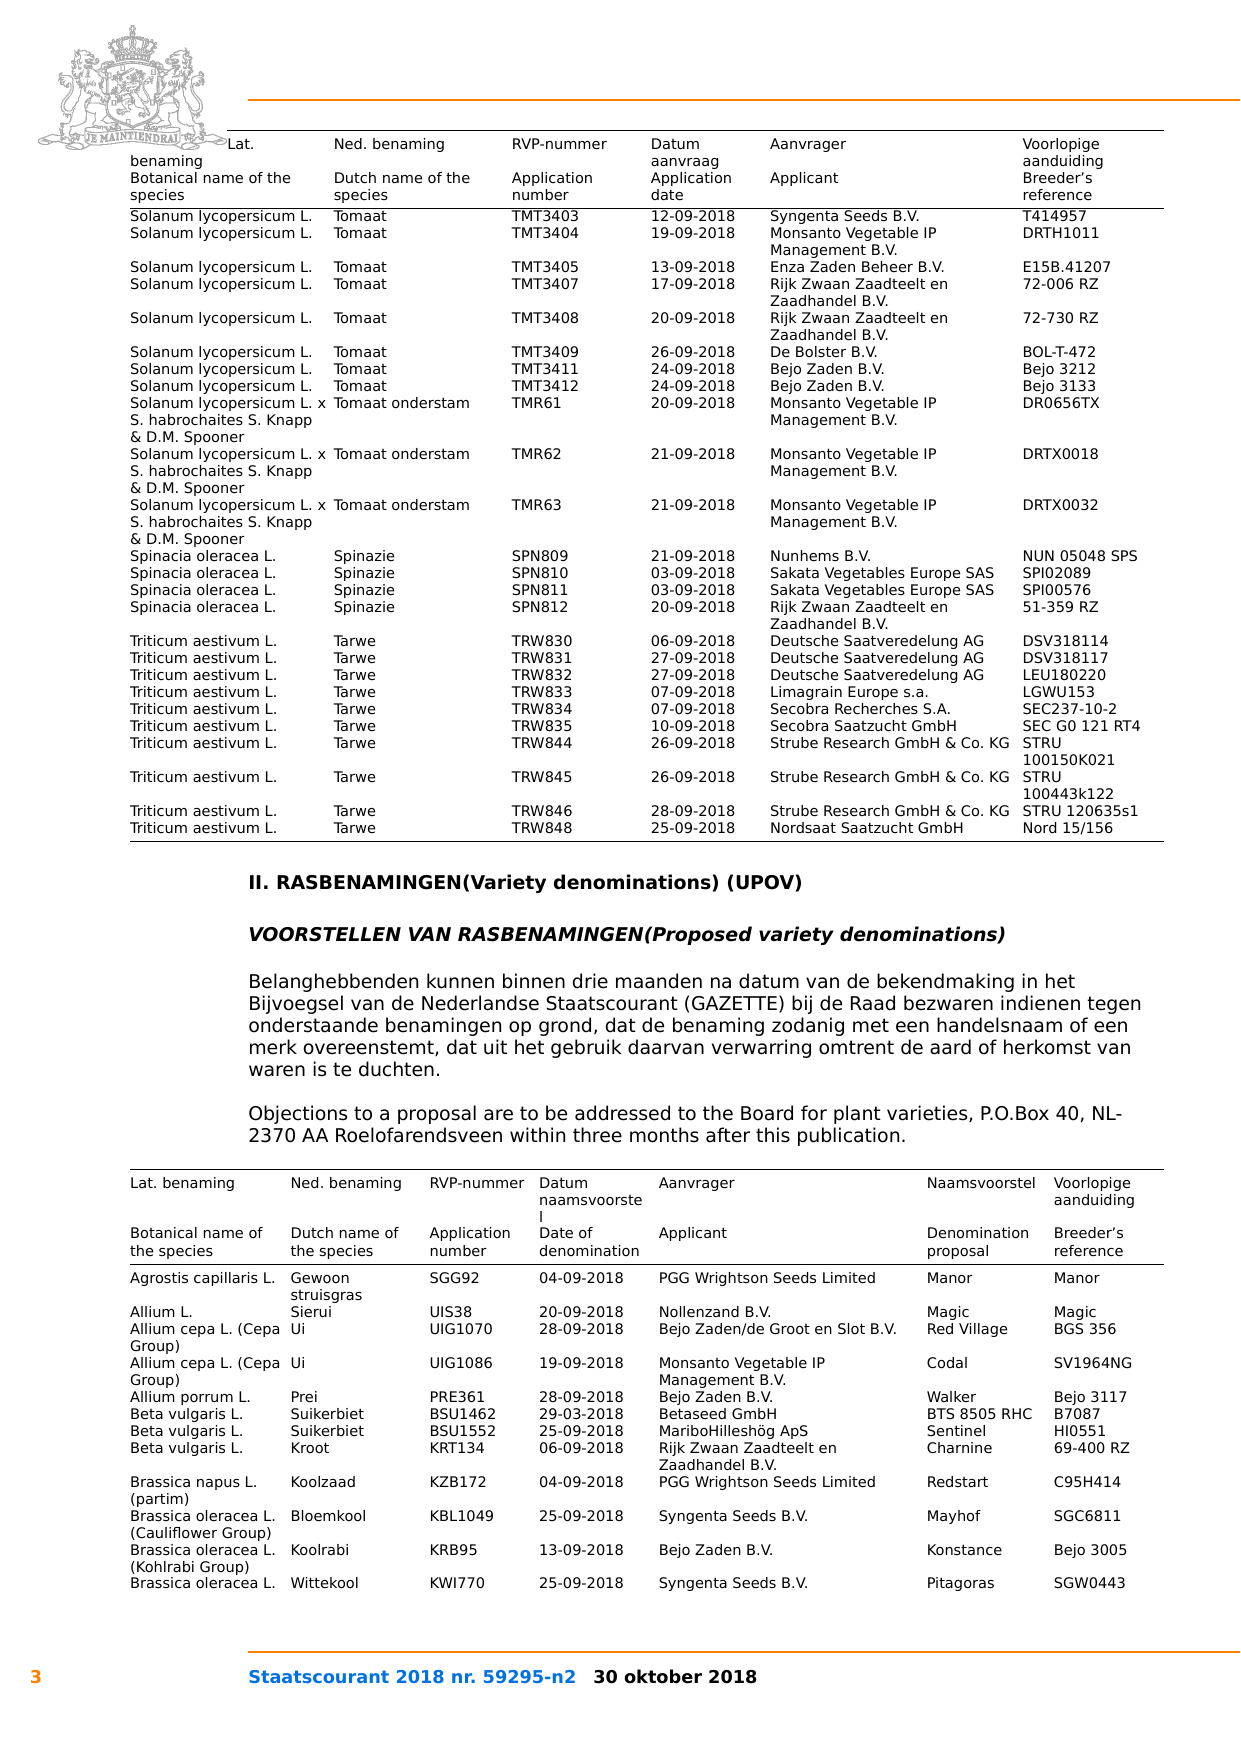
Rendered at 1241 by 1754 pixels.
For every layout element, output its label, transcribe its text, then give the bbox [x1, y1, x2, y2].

table_cell Tarwe [328, 633, 506, 650]
table_cell DR0656TX [1017, 395, 1163, 446]
table_cell Tomaat onderstam [328, 446, 506, 497]
table_cell Breeder’s reference [1048, 1225, 1163, 1264]
table_cell 19-09-2018 [533, 1355, 652, 1389]
table_cell Syngenta Seeds B.V. [653, 1575, 921, 1592]
table_cell Magic [1048, 1304, 1163, 1321]
table_cell Tomaat onderstam [328, 497, 506, 548]
table_cell Denomination proposal [921, 1225, 1048, 1264]
table_cell LEU180220 [1017, 667, 1163, 684]
table_cell Brassica oleracea L. [130, 1575, 284, 1592]
table_cell 04-09-2018 [533, 1265, 652, 1304]
table_cell BSU1462 [424, 1406, 533, 1423]
table_cell Tomaat [328, 310, 506, 344]
table_cell 26-09-2018 [645, 769, 764, 802]
table_cell Spinacia oleracea L. [130, 565, 327, 582]
table_cell Strube Research GmbH & Co. KG [764, 735, 1017, 768]
table_cell TRW845 [506, 769, 644, 802]
table_cell 20-09-2018 [645, 310, 764, 344]
table_cell Tarwe [328, 718, 506, 734]
table_header Lat. benaming [130, 131, 327, 169]
table_cell Secobra Saatzucht GmbH [764, 718, 1017, 734]
table_cell Codal [921, 1355, 1048, 1389]
text Belanghebbenden kunnen binnen drie maanden na datum van de bekendmaking in het Bijvoegsel van de Nederlandse Staatscourant (GAZETTE) bij de Raad bezwaren indienen tegen onderstaande benamingen op grond, dat de benaming zodanig met een handelsnaam of een merk overeenstemt, dat uit het gebruik daarvan verwarring omtrent de aard of herkomst van waren is te duchten. [248, 971, 1163, 1081]
table_cell Botanical name of the species [130, 1225, 284, 1264]
table_cell Kroot [285, 1440, 423, 1473]
table_cell 27-09-2018 [645, 650, 764, 667]
table_cell 21-09-2018 [645, 446, 764, 497]
table_cell Solanum lycopersicum L. x S. habrochaites S. Knapp & D.M. Spooner [130, 446, 327, 497]
table_cell STRU 100443k122 [1017, 769, 1163, 802]
table_cell TMR63 [506, 497, 644, 548]
table_cell Triticum aestivum L. [130, 803, 327, 819]
table_header Ned. benaming [285, 1170, 423, 1225]
table_cell Monsanto Vegetable IP Management B.V. [764, 395, 1017, 446]
table_cell Date of denomination [533, 1225, 652, 1264]
table_cell Brassica oleracea L. (Cauliflower Group) [130, 1508, 284, 1541]
table_cell Solanum lycopersicum L. [130, 276, 327, 310]
table_cell Bejo Zaden B.V. [653, 1389, 921, 1406]
table_cell 20-09-2018 [533, 1304, 652, 1321]
table_cell HI0551 [1048, 1423, 1163, 1439]
table_header Aanvrager [764, 131, 1017, 169]
table_cell Tomaat [328, 344, 506, 361]
table_cell Tomaat [328, 259, 506, 276]
table_cell T414957 [1017, 209, 1163, 225]
table_cell Nord 15/156 [1017, 820, 1163, 841]
text Objections to a proposal are to be addressed to the Board for plant varieties, P.O.Box 40, NL-2370 AA Roelofarendsveen within three months after this publication. [248, 1103, 1163, 1147]
table_cell Spinacia oleracea L. [130, 548, 327, 565]
table_cell 20-09-2018 [645, 599, 764, 633]
table_cell 51-359 RZ [1017, 599, 1163, 633]
table_cell 25-09-2018 [533, 1423, 652, 1439]
table_cell Bejo Zaden B.V. [764, 378, 1017, 395]
table_cell 17-09-2018 [645, 276, 764, 310]
table_cell Triticum aestivum L. [130, 684, 327, 701]
table_cell Spinazie [328, 565, 506, 582]
table_cell Monsanto Vegetable IP Management B.V. [764, 225, 1017, 259]
table_cell Sakata Vegetables Europe SAS [764, 582, 1017, 599]
table_cell Solanum lycopersicum L. [130, 344, 327, 361]
table_cell KRB95 [424, 1541, 533, 1575]
table_cell TMT3404 [506, 225, 644, 259]
table_cell 07-09-2018 [645, 684, 764, 701]
table_cell E15B.41207 [1017, 259, 1163, 276]
subtitle VOORSTELLEN VAN RASBENAMINGEN(Proposed variety denominations) [248, 924, 1163, 946]
table_cell 13-09-2018 [533, 1541, 652, 1575]
table_cell Rijk Zwaan Zaadteelt en Zaadhandel B.V. [764, 310, 1017, 344]
table_cell Dutch name of the species [285, 1225, 423, 1264]
table_cell 06-09-2018 [533, 1440, 652, 1473]
table_cell TRW831 [506, 650, 644, 667]
table_cell KBL1049 [424, 1508, 533, 1541]
table_cell TMR61 [506, 395, 644, 446]
table_cell Beta vulgaris L. [130, 1440, 284, 1473]
table_cell Spinacia oleracea L. [130, 599, 327, 633]
table_cell 21-09-2018 [645, 497, 764, 548]
table_cell Solanum lycopersicum L. [130, 209, 327, 225]
table_cell SV1964NG [1048, 1355, 1163, 1389]
table_cell Red Village [921, 1321, 1048, 1355]
table_cell 12-09-2018 [645, 209, 764, 225]
table_cell SPN811 [506, 582, 644, 599]
table_cell Sakata Vegetables Europe SAS [764, 565, 1017, 582]
table_cell C95H414 [1048, 1474, 1163, 1507]
table_cell Brassica napus L. (partim) [130, 1474, 284, 1507]
table_cell Triticum aestivum L. [130, 667, 327, 684]
table_cell 72-730 RZ [1017, 310, 1163, 344]
table_cell Solanum lycopersicum L. [130, 259, 327, 276]
table_cell Tomaat onderstam [328, 395, 506, 446]
table_cell TRW833 [506, 684, 644, 701]
table_cell PRE361 [424, 1389, 533, 1406]
table_cell Rijk Zwaan Zaadteelt en Zaadhandel B.V. [653, 1440, 921, 1473]
table_cell Triticum aestivum L. [130, 735, 327, 768]
picture [38, 25, 227, 150]
table_cell 28-09-2018 [533, 1321, 652, 1355]
table_cell TMT3412 [506, 378, 644, 395]
table_cell Walker [921, 1389, 1048, 1406]
table_cell Koolzaad [285, 1474, 423, 1507]
table_cell Suikerbiet [285, 1423, 423, 1439]
table_cell Redstart [921, 1474, 1048, 1507]
table_cell Dutch name of the species [328, 170, 506, 208]
table_cell Solanum lycopersicum L. [130, 310, 327, 344]
table_cell TRW832 [506, 667, 644, 684]
table_cell BTS 8505 RHC [921, 1406, 1048, 1423]
table_cell Triticum aestivum L. [130, 718, 327, 734]
table_cell TMT3408 [506, 310, 644, 344]
table_cell Application number [506, 170, 644, 208]
table_cell Tomaat [328, 378, 506, 395]
table_cell TRW848 [506, 820, 644, 841]
table_cell TRW846 [506, 803, 644, 819]
table_cell Secobra Recherches S.A. [764, 701, 1017, 718]
table_cell STRU 120635s1 [1017, 803, 1163, 819]
table_cell Manor [921, 1265, 1048, 1304]
table_cell Tarwe [328, 735, 506, 768]
table_cell Nordsaat Saatzucht GmbH [764, 820, 1017, 841]
table_cell TRW835 [506, 718, 644, 734]
table_cell Bejo 3212 [1017, 361, 1163, 378]
table_cell BOL-T-472 [1017, 344, 1163, 361]
table_cell KRT134 [424, 1440, 533, 1473]
table_cell Triticum aestivum L. [130, 633, 327, 650]
table_cell Applicant [764, 170, 1017, 208]
table_cell Bloemkool [285, 1508, 423, 1541]
table_header Datum aanvraag [645, 131, 764, 169]
table_cell Syngenta Seeds B.V. [653, 1508, 921, 1541]
table_cell Deutsche Saatveredelung AG [764, 667, 1017, 684]
table_cell Wittekool [285, 1575, 423, 1592]
table_header Lat. benaming [130, 1170, 284, 1225]
table_cell Solanum lycopersicum L. [130, 378, 327, 395]
table_cell Magic [921, 1304, 1048, 1321]
table_cell SEC237-10-2 [1017, 701, 1163, 718]
table_cell Syngenta Seeds B.V. [764, 209, 1017, 225]
table_cell 06-09-2018 [645, 633, 764, 650]
table_cell Strube Research GmbH & Co. KG [764, 769, 1017, 802]
table_cell Bejo Zaden B.V. [653, 1541, 921, 1575]
table_cell Bejo Zaden/de Groot en Slot B.V. [653, 1321, 921, 1355]
table_cell Rijk Zwaan Zaadteelt en Zaadhandel B.V. [764, 276, 1017, 310]
table_cell TRW844 [506, 735, 644, 768]
table_cell Bejo 3117 [1048, 1389, 1163, 1406]
table_cell Allium L. [130, 1304, 284, 1321]
table_cell TMT3403 [506, 209, 644, 225]
table_header Aanvrager [653, 1170, 921, 1225]
table_cell Triticum aestivum L. [130, 701, 327, 718]
table_cell STRU 100150K021 [1017, 735, 1163, 768]
table_cell Spinazie [328, 548, 506, 565]
table_cell TMT3409 [506, 344, 644, 361]
table_cell SGC6811 [1048, 1508, 1163, 1541]
table_cell Enza Zaden Beheer B.V. [764, 259, 1017, 276]
table_cell Tomaat [328, 209, 506, 225]
table_cell MariboHilleshög ApS [653, 1423, 921, 1439]
table_cell UIG1086 [424, 1355, 533, 1389]
table_cell Pitagoras [921, 1575, 1048, 1592]
table_cell TMT3405 [506, 259, 644, 276]
table_cell Mayhof [921, 1508, 1048, 1541]
table_cell 21-09-2018 [645, 548, 764, 565]
table_header Naamsvoorstel [921, 1170, 1048, 1225]
table_cell KZB172 [424, 1474, 533, 1507]
table_cell 69-400 RZ [1048, 1440, 1163, 1473]
table_cell Deutsche Saatveredelung AG [764, 633, 1017, 650]
table_cell Monsanto Vegetable IP Management B.V. [653, 1355, 921, 1389]
table_cell 26-09-2018 [645, 735, 764, 768]
table_cell Application date [645, 170, 764, 208]
table_cell DSV318117 [1017, 650, 1163, 667]
table_header Ned. benaming [328, 131, 506, 169]
table_cell Bejo Zaden B.V. [764, 361, 1017, 378]
table_cell SPN809 [506, 548, 644, 565]
table_cell SPN810 [506, 565, 644, 582]
table_header RVP-nummer [506, 131, 644, 169]
table_cell Monsanto Vegetable IP Management B.V. [764, 446, 1017, 497]
table_cell KWI770 [424, 1575, 533, 1592]
table_cell DSV318114 [1017, 633, 1163, 650]
table_cell Bejo 3005 [1048, 1541, 1163, 1575]
table_cell Breeder’s reference [1017, 170, 1163, 208]
table_cell Limagrain Europe s.a. [764, 684, 1017, 701]
table_cell Spinazie [328, 582, 506, 599]
table_cell Gewoon struisgras [285, 1265, 423, 1304]
table_cell Application number [424, 1225, 533, 1264]
table_cell UIG1070 [424, 1321, 533, 1355]
table_cell 28-09-2018 [533, 1389, 652, 1406]
table_cell BGS 356 [1048, 1321, 1163, 1355]
table_cell DRTX0032 [1017, 497, 1163, 548]
table_cell Betaseed GmbH [653, 1406, 921, 1423]
table_cell Ui [285, 1321, 423, 1355]
table_cell Charnine [921, 1440, 1048, 1473]
table_cell TRW834 [506, 701, 644, 718]
table_cell LGWU153 [1017, 684, 1163, 701]
table_cell SPI02089 [1017, 565, 1163, 582]
table_cell 03-09-2018 [645, 582, 764, 599]
table_cell Monsanto Vegetable IP Management B.V. [764, 497, 1017, 548]
table_cell Tarwe [328, 684, 506, 701]
subtitle II. RASBENAMINGEN(Variety denominations) (UPOV) [248, 872, 1163, 894]
table_cell Nollenzand B.V. [653, 1304, 921, 1321]
table_cell 24-09-2018 [645, 361, 764, 378]
table_cell SPN812 [506, 599, 644, 633]
table_cell Tomaat [328, 276, 506, 310]
table_cell Spinazie [328, 599, 506, 633]
table_cell De Bolster B.V. [764, 344, 1017, 361]
table_cell UIS38 [424, 1304, 533, 1321]
table_cell 19-09-2018 [645, 225, 764, 259]
table_cell Prei [285, 1389, 423, 1406]
table_cell Bejo 3133 [1017, 378, 1163, 395]
table_cell TMT3407 [506, 276, 644, 310]
table_cell Triticum aestivum L. [130, 820, 327, 841]
table_cell Konstance [921, 1541, 1048, 1575]
table_cell 10-09-2018 [645, 718, 764, 734]
table_cell 20-09-2018 [645, 395, 764, 446]
table_cell 03-09-2018 [645, 565, 764, 582]
table_cell Solanum lycopersicum L. x S. habrochaites S. Knapp & D.M. Spooner [130, 395, 327, 446]
table_cell 26-09-2018 [645, 344, 764, 361]
table_cell SGG92 [424, 1265, 533, 1304]
table_cell Triticum aestivum L. [130, 769, 327, 802]
table_cell 29-03-2018 [533, 1406, 652, 1423]
table_cell TMT3411 [506, 361, 644, 378]
table_cell Spinacia oleracea L. [130, 582, 327, 599]
table_cell Nunhems B.V. [764, 548, 1017, 565]
table_cell Beta vulgaris L. [130, 1406, 284, 1423]
table_cell Tomaat [328, 225, 506, 259]
table_cell Tarwe [328, 820, 506, 841]
table_cell 25-09-2018 [533, 1575, 652, 1592]
table_cell SEC G0 121 RT4 [1017, 718, 1163, 734]
table_cell Rijk Zwaan Zaadteelt en Zaadhandel B.V. [764, 599, 1017, 633]
table_cell Strube Research GmbH & Co. KG [764, 803, 1017, 819]
table_cell Botanical name of the species [130, 170, 327, 208]
table_cell Solanum lycopersicum L. [130, 225, 327, 259]
table_cell DRTX0018 [1017, 446, 1163, 497]
table_cell 13-09-2018 [645, 259, 764, 276]
table_cell NUN 05048 SPS [1017, 548, 1163, 565]
table_cell Allium porrum L. [130, 1389, 284, 1406]
table_cell Allium cepa L. (Cepa Group) [130, 1355, 284, 1389]
table_header Voorlopige aanduiding [1017, 131, 1163, 169]
table_cell Tarwe [328, 650, 506, 667]
table_cell SGW0443 [1048, 1575, 1163, 1592]
table_cell Deutsche Saatveredelung AG [764, 650, 1017, 667]
table_cell Triticum aestivum L. [130, 650, 327, 667]
table_cell PGG Wrightson Seeds Limited [653, 1265, 921, 1304]
table_cell Solanum lycopersicum L. [130, 361, 327, 378]
table_cell Tomaat [328, 361, 506, 378]
table_cell Tarwe [328, 701, 506, 718]
table_cell 72-006 RZ [1017, 276, 1163, 310]
table_cell Manor [1048, 1265, 1163, 1304]
table_cell 04-09-2018 [533, 1474, 652, 1507]
table_header Datum naamsvoorstel [533, 1170, 652, 1225]
table_cell 25-09-2018 [645, 820, 764, 841]
table_cell Suikerbiet [285, 1406, 423, 1423]
table_cell Sentinel [921, 1423, 1048, 1439]
table_cell TRW830 [506, 633, 644, 650]
table_cell Agrostis capillaris L. [130, 1265, 284, 1304]
table_cell 28-09-2018 [645, 803, 764, 819]
table_cell Allium cepa L. (Cepa Group) [130, 1321, 284, 1355]
table_cell Tarwe [328, 667, 506, 684]
table_cell Sierui [285, 1304, 423, 1321]
table_header Voorlopige aanduiding [1048, 1170, 1163, 1225]
table_cell SPI00576 [1017, 582, 1163, 599]
table_cell BSU1552 [424, 1423, 533, 1439]
table_cell Koolrabi [285, 1541, 423, 1575]
table_cell 07-09-2018 [645, 701, 764, 718]
table_cell B7087 [1048, 1406, 1163, 1423]
table_cell Solanum lycopersicum L. x S. habrochaites S. Knapp & D.M. Spooner [130, 497, 327, 548]
table_header RVP-nummer [424, 1170, 533, 1225]
table_cell 24-09-2018 [645, 378, 764, 395]
table_cell Tarwe [328, 803, 506, 819]
table_cell DRTH1011 [1017, 225, 1163, 259]
table_cell Brassica oleracea L. (Kohlrabi Group) [130, 1541, 284, 1575]
table_cell Applicant [653, 1225, 921, 1264]
table_cell Tarwe [328, 769, 506, 802]
table_cell 27-09-2018 [645, 667, 764, 684]
table_cell 25-09-2018 [533, 1508, 652, 1541]
table_cell TMR62 [506, 446, 644, 497]
table_cell Ui [285, 1355, 423, 1389]
table_cell PGG Wrightson Seeds Limited [653, 1474, 921, 1507]
table_cell Beta vulgaris L. [130, 1423, 284, 1439]
